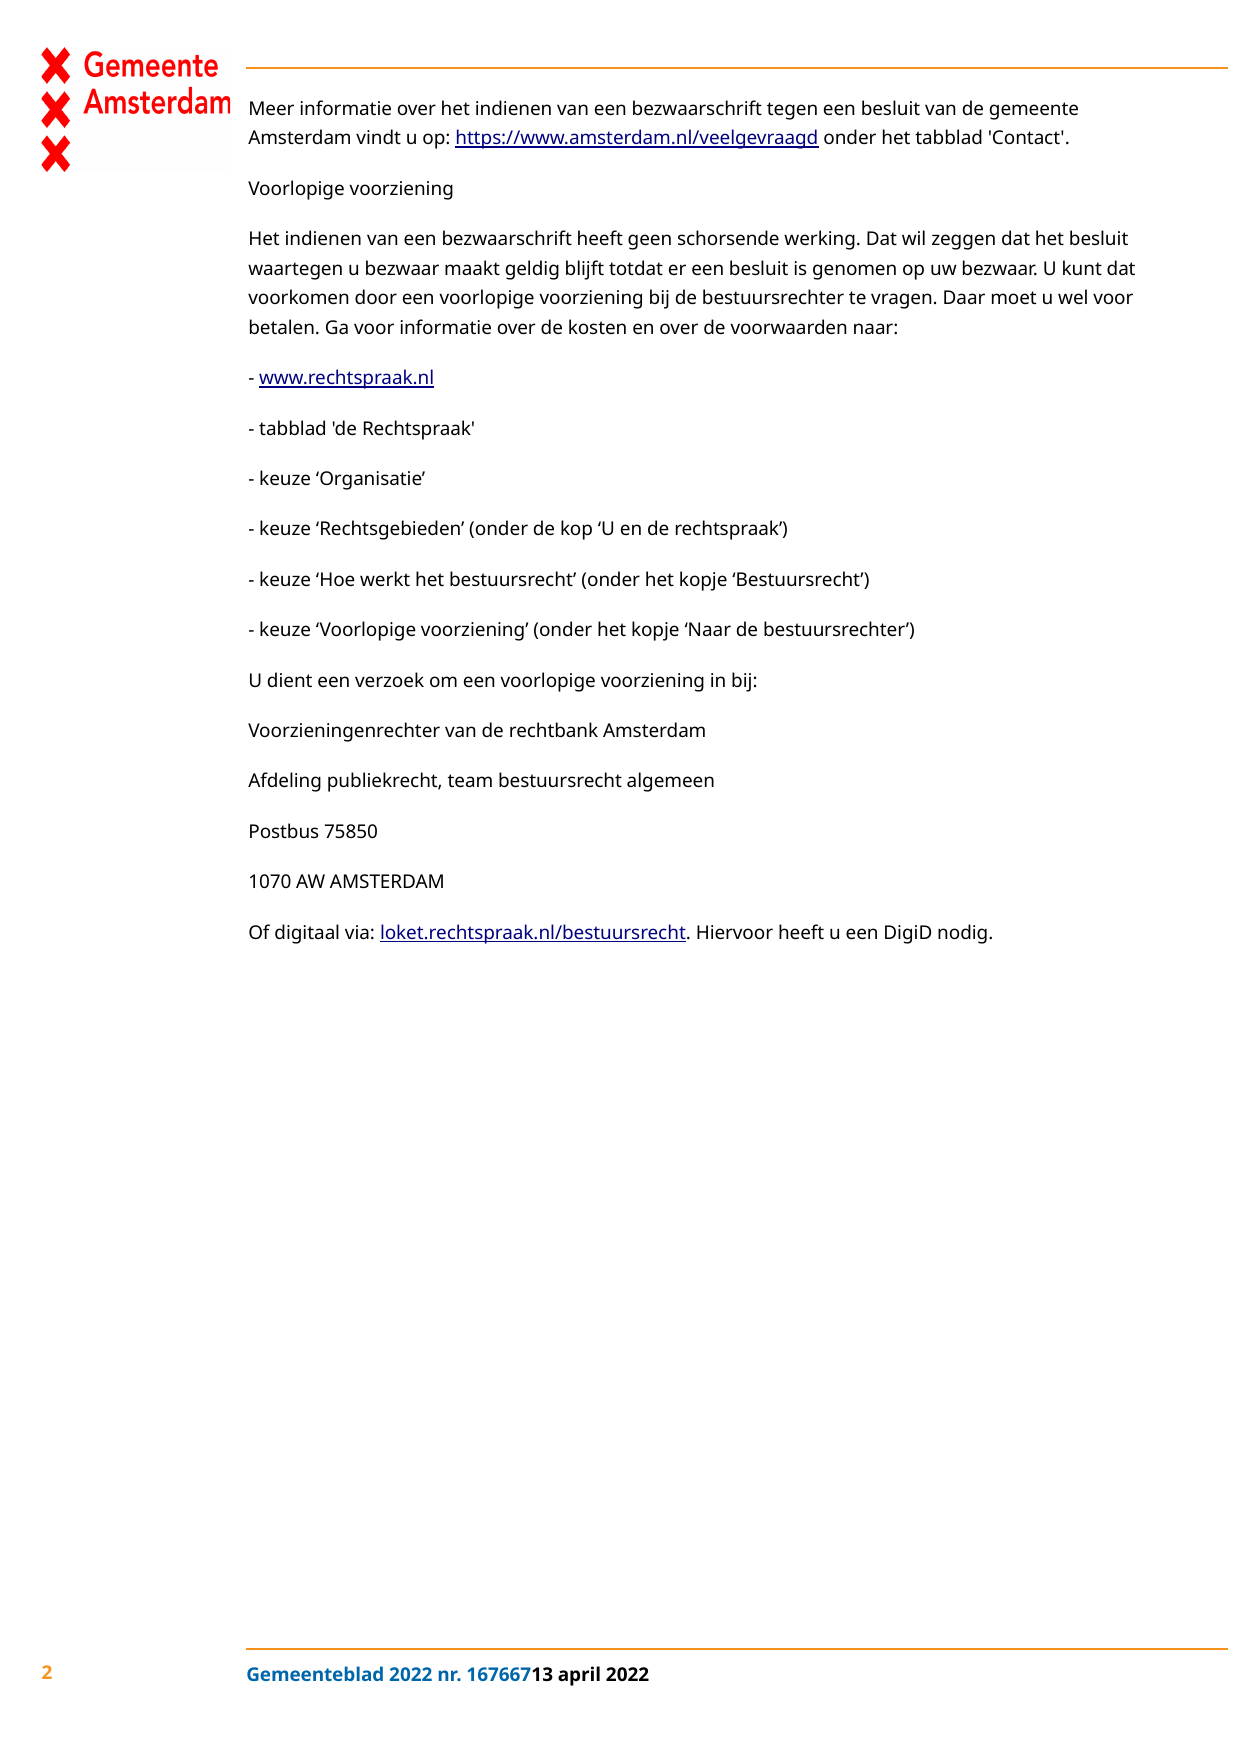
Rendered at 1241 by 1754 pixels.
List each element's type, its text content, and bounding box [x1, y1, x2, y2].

text Meer informatie over het indienen van een bezwaarschrift tegen een besluit van de gemeente Amsterdam vindt u op: https://www.amsterdam.nl/veelgevraagd onder het tabblad 'Contact'. [248, 95, 1152, 150]
text Voorzieningenrechter van de rechtbank Amsterdam [248, 717, 1152, 743]
text Afdeling publiekrecht, team bestuursrecht algemeen [248, 768, 1152, 793]
text U dient een verzoek om een voorlopige voorziening in bij: [248, 667, 1152, 693]
text Voorlopige voorziening [248, 175, 1152, 201]
text Of digitaal via: loket.rechtspraak.nl/bestuursrecht. Hiervoor heeft u een DigiD nodig. [248, 919, 1152, 945]
text 1070 AW AMSTERDAM [248, 868, 1152, 894]
text - keuze ‘Voorlopige voorziening’ (onder het kopje ‘Naar de bestuursrechter’) [248, 616, 1152, 642]
text - keuze ‘Hoe werkt het bestuursrecht’ (onder het kopje ‘Bestuursrecht’) [248, 566, 1152, 592]
picture [41, 47, 231, 172]
text - www.rechtspraak.nl [248, 364, 1152, 390]
text Postbus 75850 [248, 818, 1152, 844]
text - keuze ‘Organisatie’ [248, 465, 1152, 491]
text - keuze ‘Rechtsgebieden’ (onder de kop ‘U en de rechtspraak’) [248, 516, 1152, 541]
text - tabblad 'de Rechtspraak' [248, 415, 1152, 441]
text Het indienen van een bezwaarschrift heeft geen schorsende werking. Dat wil zeggen dat het besluit waartegen u bezwaar maakt geldig blijft totdat er een besluit is genomen op uw bezwaar. U kunt dat voorkomen door een voorlopige voorziening bij de bestuursrechter te vragen. Daar moet u wel voor betalen. Ga voor informatie over de kosten en over de voorwaarden naar: [248, 225, 1152, 340]
